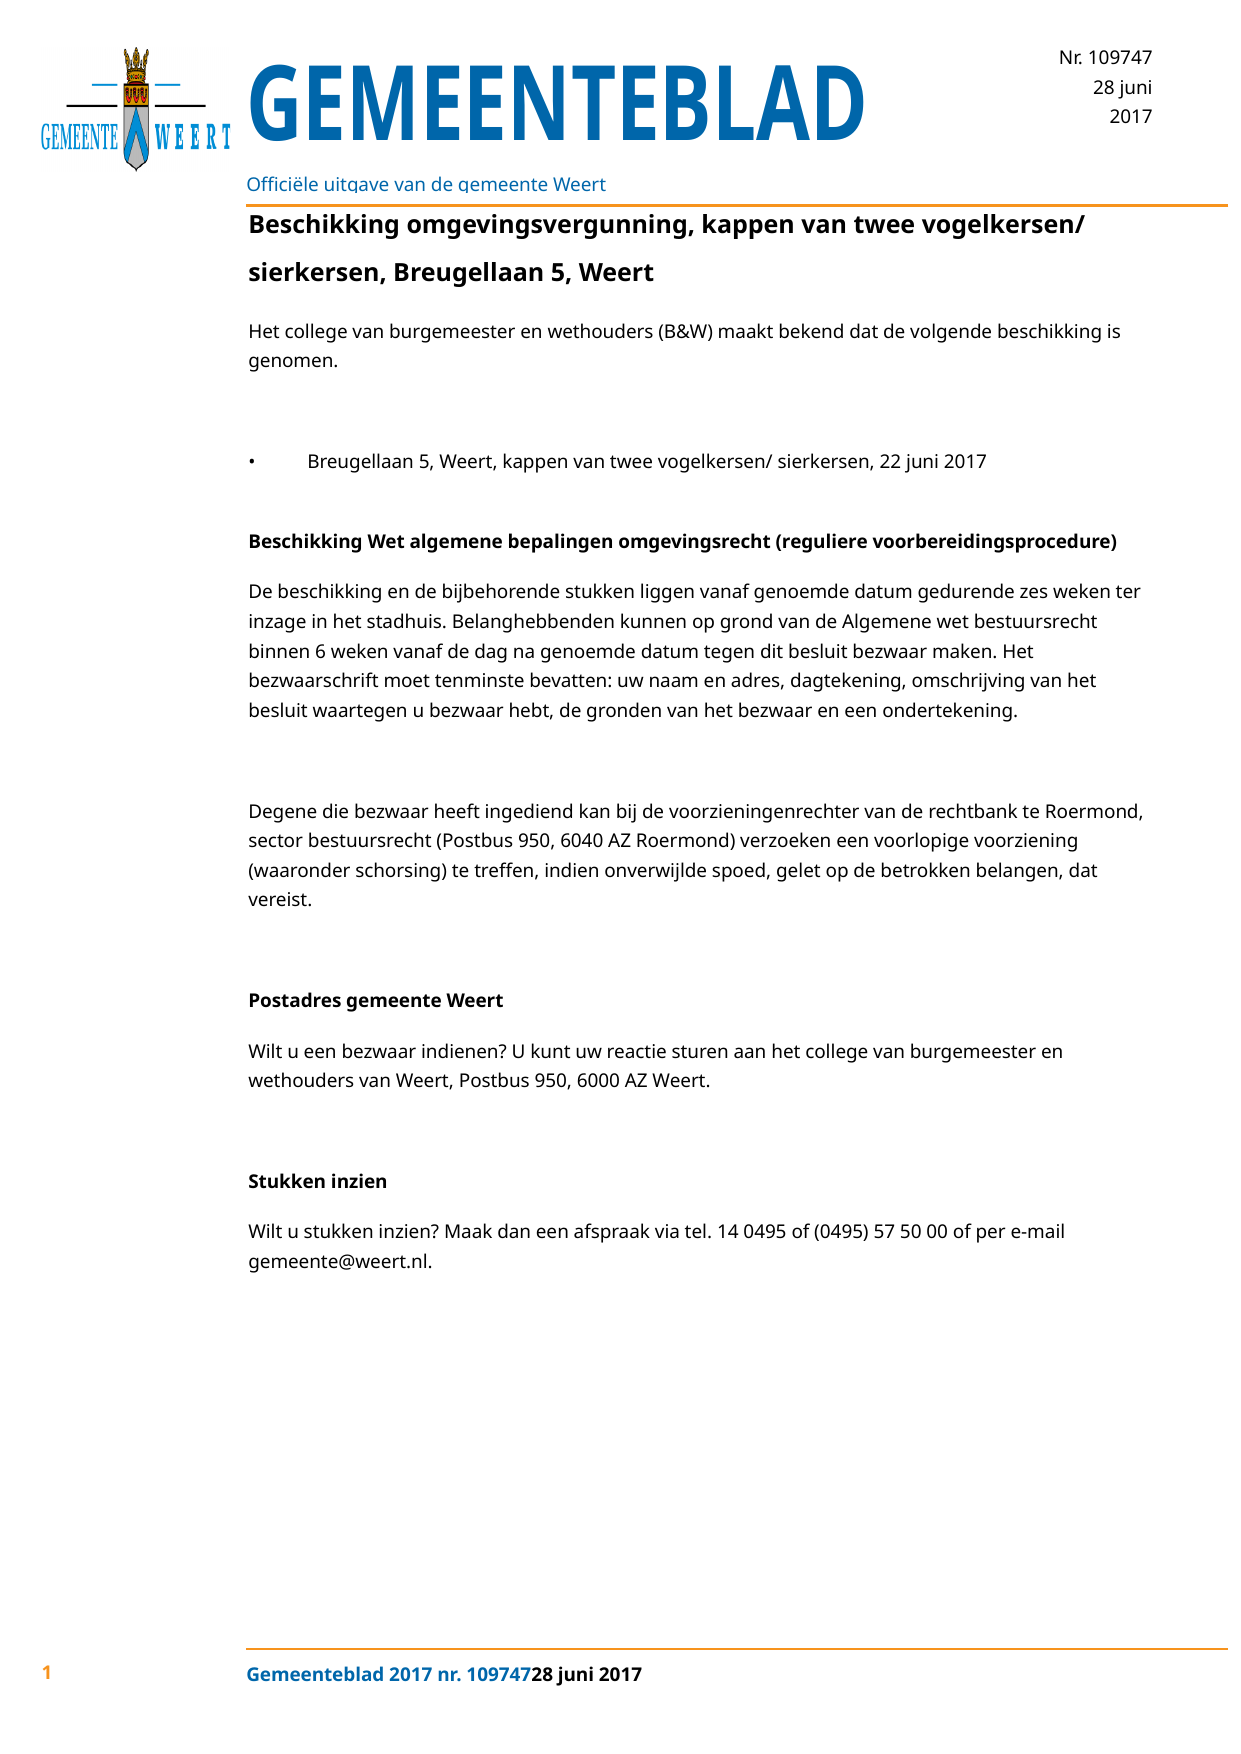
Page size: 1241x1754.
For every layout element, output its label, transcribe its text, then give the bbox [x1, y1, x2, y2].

text Degene die bezwaar heeft ingediend kan bij de voorzieningenrechter van de rechtbank te Roermond, sector bestuursrecht (Postbus 950, 6040 AZ Roermond) verzoeken een voorlopige voorziening (waaronder schorsing) te treffen, indien onverwijlde spoed, gelet op de betrokken belangen, dat vereist. [248, 798, 1152, 912]
text Beschikking omgevingsvergunning, kappen van twee vogelkersen/ sierkersen, Breugellaan 5, Weert [248, 207, 1152, 288]
text Postadres gemeente Weert [248, 987, 1152, 1013]
text De beschikking en de bijbehorende stukken liggen vanaf genoemde datum gedurende zes weken ter inzage in het stadhuis. Belanghebbenden kunnen op grond van de Algemene wet bestuursrecht binnen 6 weken vanaf de dag na genoemde datum tegen dit besluit bezwaar maken. Het bezwaarschrift moet tenminste bevatten: uw naam en adres, dagtekening, omschrijving van het besluit waartegen u bezwaar hebt, de gronden van het bezwaar en een ondertekening. [248, 579, 1152, 723]
text Wilt u een bezwaar indienen? U kunt uw reactie sturen aan het college van burgemeester en wethouders van Weert, Postbus 950, 6000 AZ Weert. [248, 1038, 1152, 1093]
text Wilt u stukken inzien? Maak dan een afspraak via tel. 14 0495 of (0495) 57 50 00 of per e-mail gemeente@weert.nl. [248, 1219, 1152, 1274]
text Stukken inzien [248, 1168, 1152, 1194]
text Beschikking Wet algemene bepalingen omgevingsrecht (reguliere voorbereidingsprocedure) [248, 528, 1152, 554]
text Het college van burgemeester en wethouders (B&W) maakt bekend dat de volgende beschikking is genomen. [248, 318, 1152, 373]
picture [41, 47, 231, 172]
list Breugellaan 5, Weert, kappen van twee vogelkersen/ sierkersen, 22 juni 2017 [248, 448, 1152, 474]
